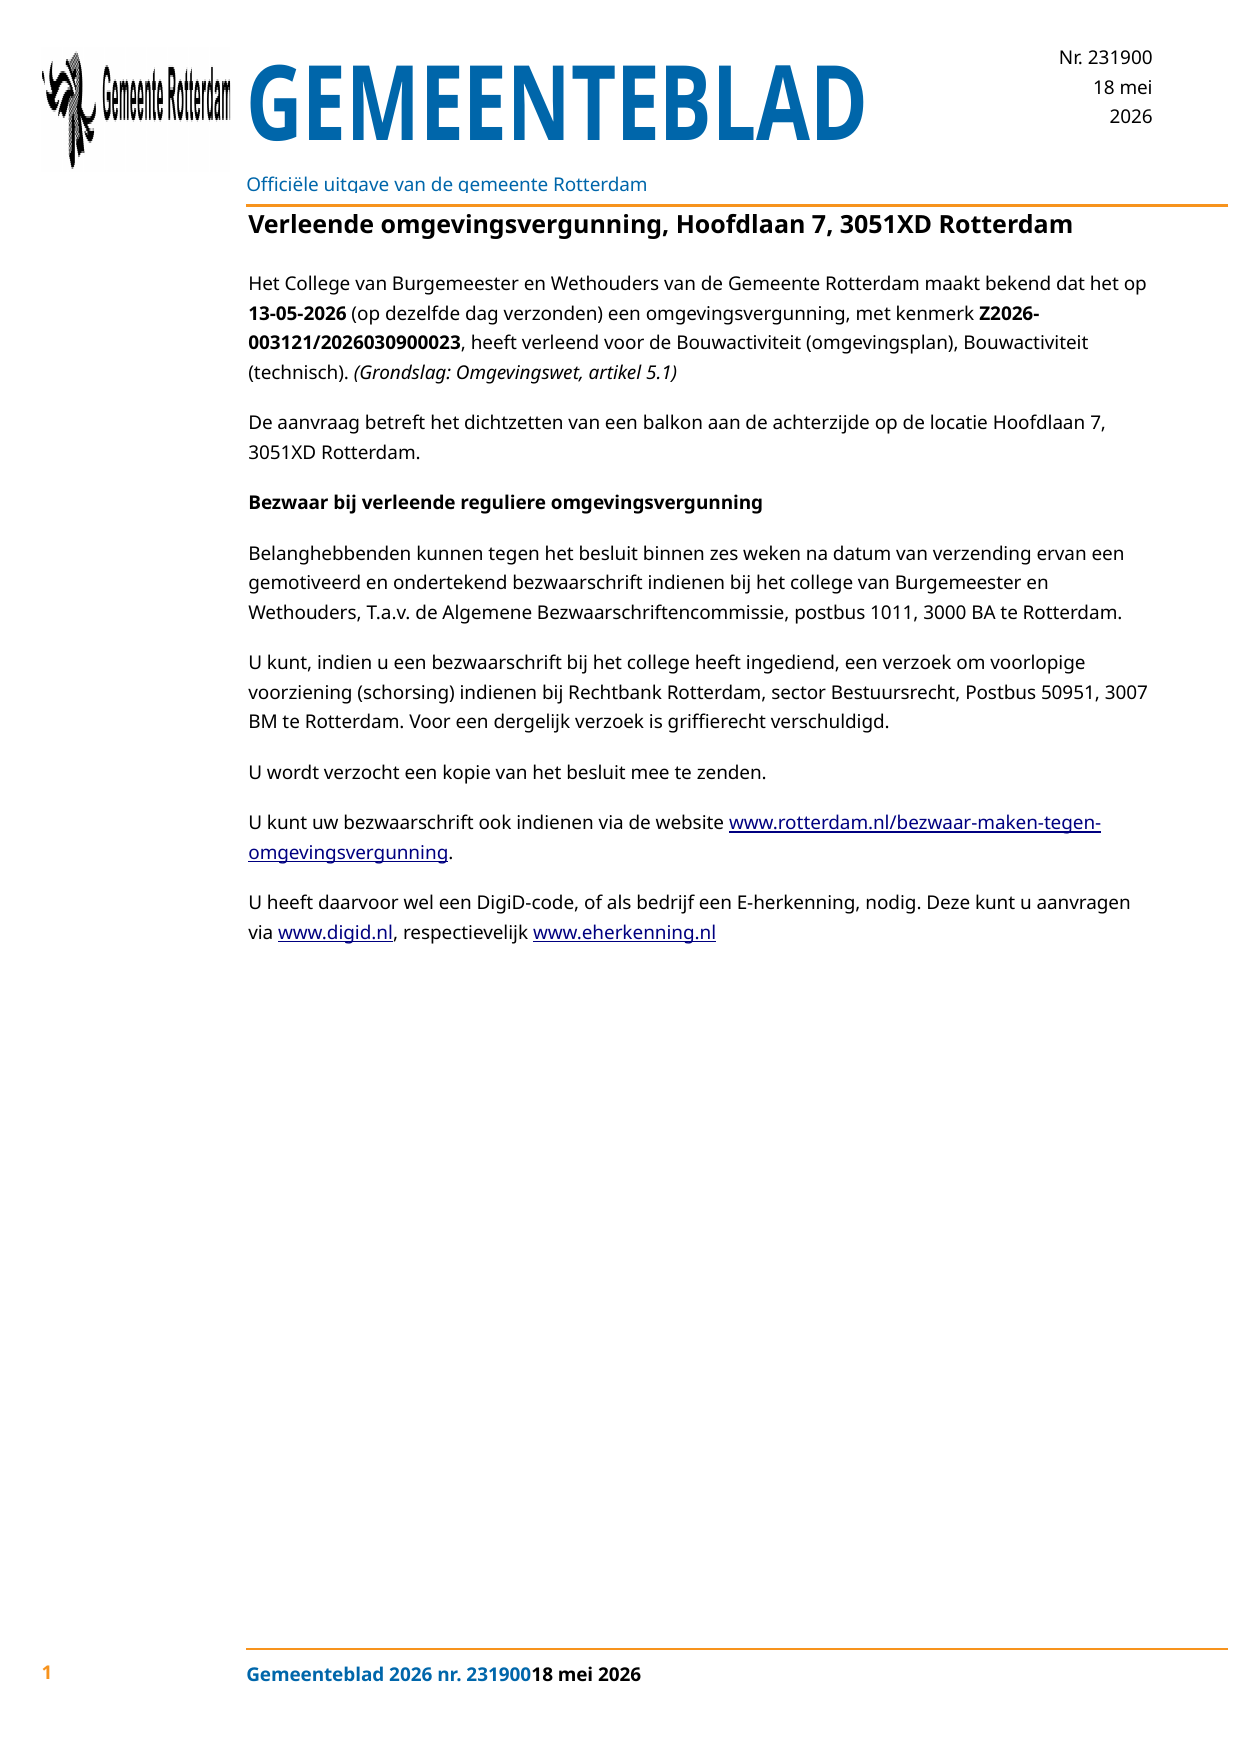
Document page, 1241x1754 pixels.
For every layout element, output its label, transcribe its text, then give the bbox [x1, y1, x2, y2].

text De aanvraag betreft het dichtzetten van een balkon aan de achterzijde op de locatie Hoofdlaan 7, 3051XD Rotterdam. [248, 409, 1152, 465]
text Het College van Burgemeester en Wethouders van de Gemeente Rotterdam maakt bekend dat het op 13-05-2026 (op dezelfde dag verzonden) een omgevingsvergunning, met kenmerk Z2026-003121/2026030900023, heeft verleend voor de Bouwactiviteit (omgevingsplan), Bouwactiviteit (technisch). (Grondslag: Omgevingswet, artikel 5.1) [248, 270, 1152, 385]
picture [41, 47, 231, 172]
text U kunt uw bezwaarschrift ook indienen via de website www.rotterdam.nl/bezwaar-maken-tegen-omgevingsvergunning. [248, 809, 1152, 865]
text Belanghebbenden kunnen tegen het besluit binnen zes weken na datum van verzending ervan een gemotiveerd en ondertekend bezwaarschrift indienen bij het college van Burgemeester en Wethouders, T.a.v. de Algemene Bezwaarschriftencommissie, postbus 1011, 3000 BA te Rotterdam. [248, 540, 1152, 625]
text U kunt, indien u een bezwaarschrift bij het college heeft ingediend, een verzoek om voorlopige voorziening (schorsing) indienen bij Rechtbank Rotterdam, sector Bestuursrecht, Postbus 50951, 3007 BM te Rotterdam. Voor een dergelijk verzoek is griffierecht verschuldigd. [248, 649, 1152, 734]
text U heeft daarvoor wel een DigiD-code, of als bedrijf een E-herkenning, nodig. Deze kunt u aanvragen via www.digid.nl, respectievelijk www.eherkenning.nl [248, 889, 1152, 945]
text Bezwaar bij verleende reguliere omgevingsvergunning [248, 489, 1152, 515]
text Verleende omgevingsvergunning, Hoofdlaan 7, 3051XD Rotterdam [248, 207, 1152, 241]
text U wordt verzocht een kopie van het besluit mee te zenden. [248, 759, 1152, 785]
